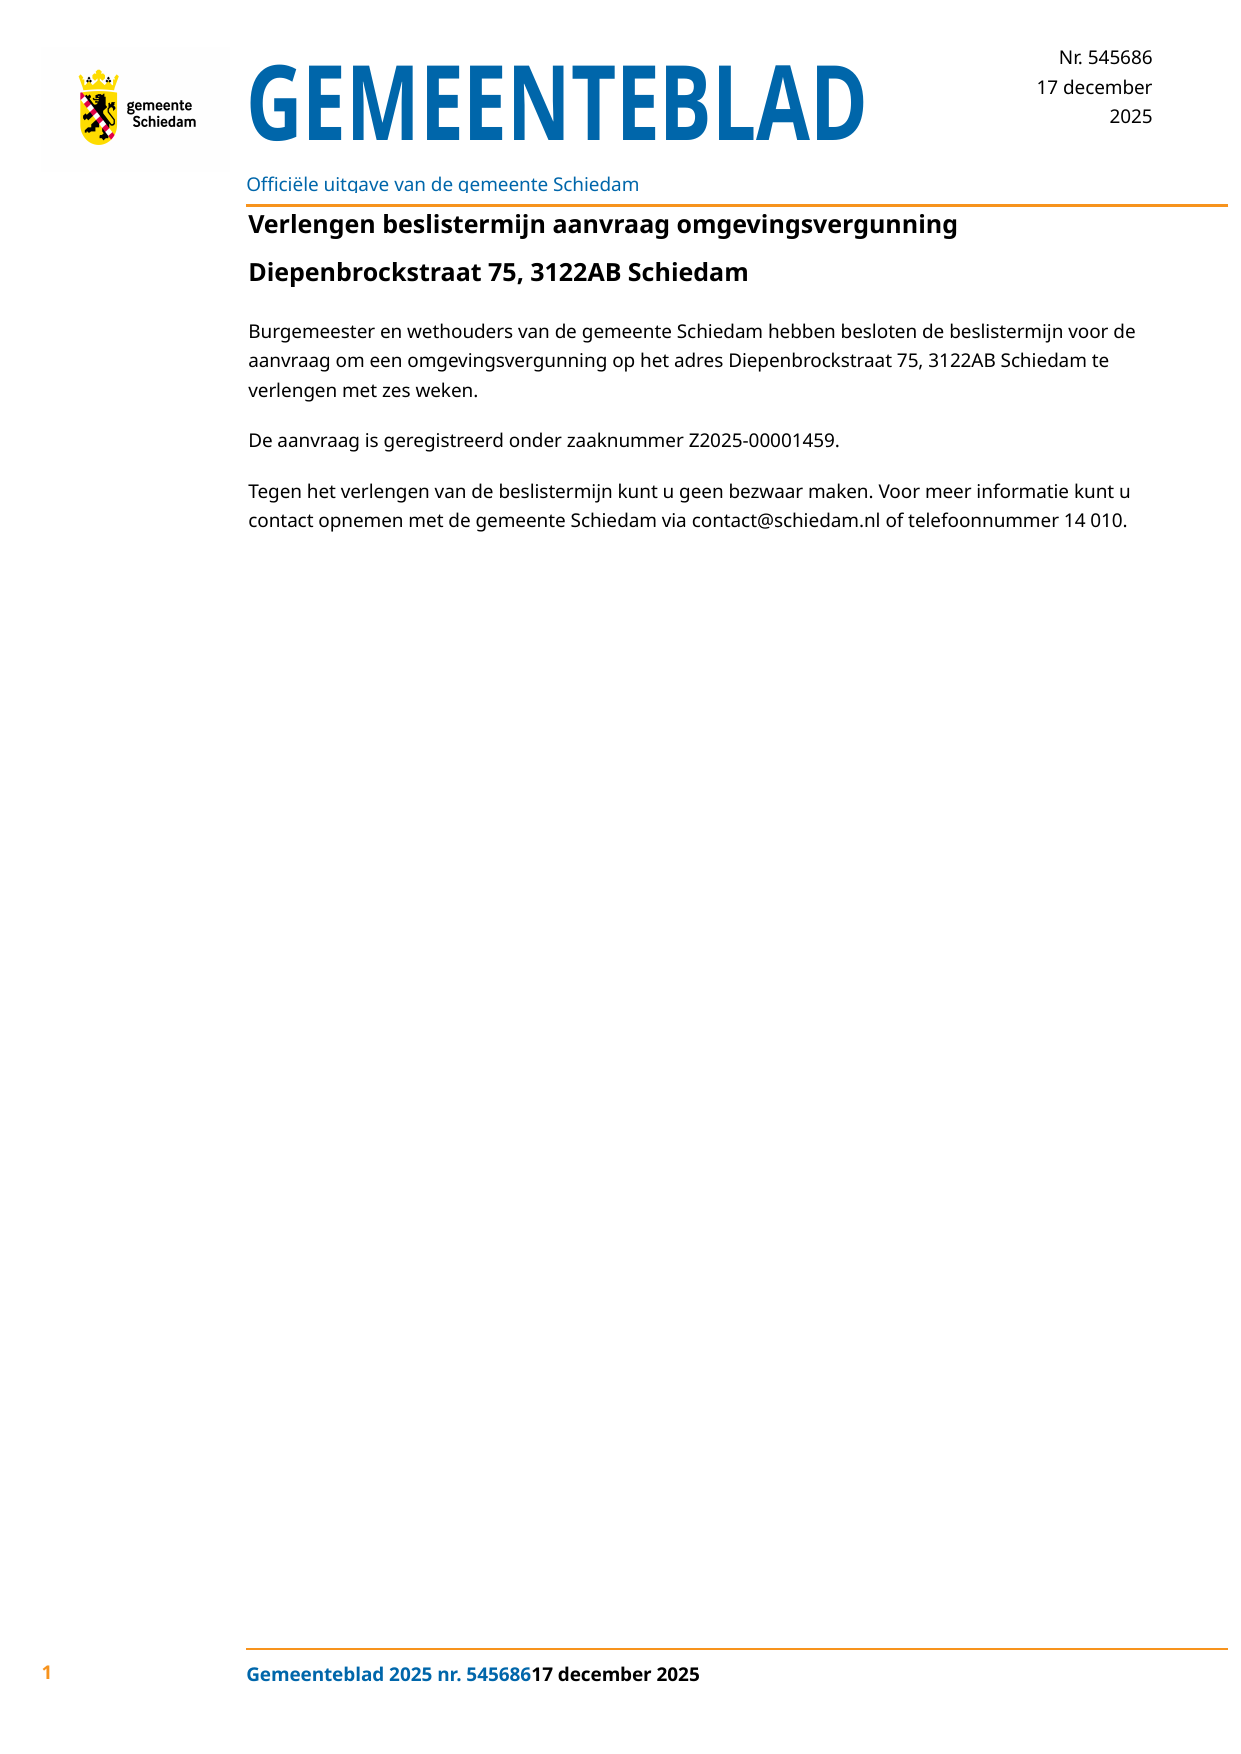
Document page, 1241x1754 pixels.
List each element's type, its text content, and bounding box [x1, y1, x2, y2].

text De aanvraag is geregistreerd onder zaaknummer Z2025-00001459. [248, 427, 1152, 453]
text Burgemeester en wethouders van de gemeente Schiedam hebben besloten de beslistermijn voor de aanvraag om een omgevingsvergunning op het adres Diepenbrockstraat 75, 3122AB Schiedam te verlengen met zes weken. [248, 318, 1152, 403]
text Verlengen beslistermijn aanvraag omgevingsvergunning Diepenbrockstraat 75, 3122AB Schiedam [248, 207, 1152, 288]
text Tegen het verlengen van de beslistermijn kunt u geen bezwaar maken. Voor meer informatie kunt u contact opnemen met de gemeente Schiedam via contact@schiedam.nl of telefoonnummer 14 010. [248, 478, 1152, 533]
picture [41, 47, 231, 172]
